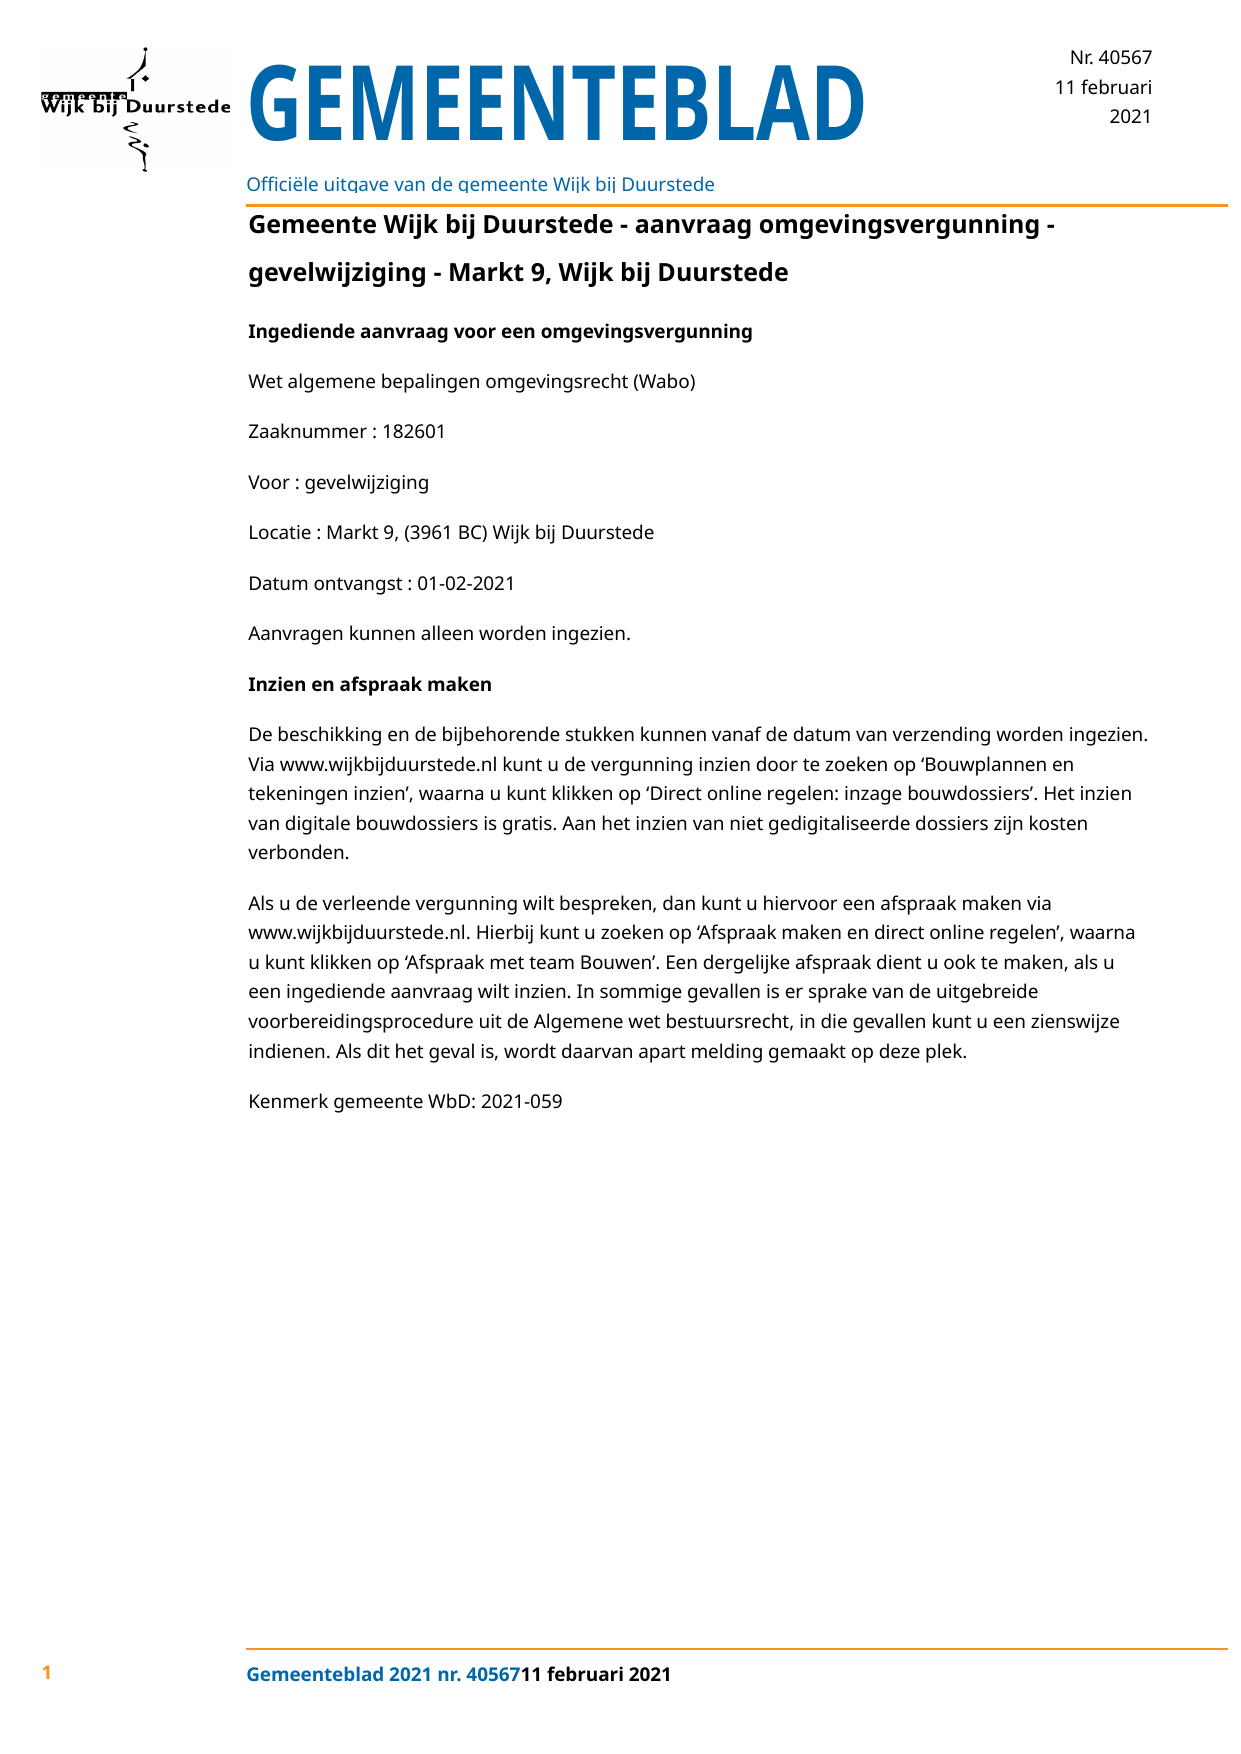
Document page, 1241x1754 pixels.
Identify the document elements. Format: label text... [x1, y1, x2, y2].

picture [41, 47, 231, 172]
text De beschikking en de bijbehorende stukken kunnen vanaf de datum van verzending worden ingezien. Via www.wijkbijduurstede.nl kunt u de vergunning inzien door te zoeken op ‘Bouwplannen en tekeningen inzien’, waarna u kunt klikken op ‘Direct online regelen: inzage bouwdossiers’. Het inzien van digitale bouwdossiers is gratis. Aan het inzien van niet gedigitaliseerde dossiers zijn kosten verbonden. [248, 721, 1152, 865]
text Gemeente Wijk bij Duurstede - aanvraag omgevingsvergunning - gevelwijziging - Markt 9, Wijk bij Duurstede [248, 207, 1152, 288]
text Inzien en afspraak maken [248, 671, 1152, 697]
text Datum ontvangst : 01-02-2021 [248, 570, 1152, 596]
text Zaaknummer : 182601 [248, 419, 1152, 444]
text Locatie : Markt 9, (3961 BC) Wijk bij Duurstede [248, 519, 1152, 545]
text Aanvragen kunnen alleen worden ingezien. [248, 620, 1152, 646]
text Als u de verleende vergunning wilt bespreken, dan kunt u hiervoor een afspraak maken via www.wijkbijduurstede.nl. Hierbij kunt u zoeken op ‘Afspraak maken en direct online regelen’, waarna u kunt klikken op ‘Afspraak met team Bouwen’. Een dergelijke afspraak dient u ook te maken, als u een ingediende aanvraag wilt inzien. In sommige gevallen is er sprake van de uitgebreide voorbereidingsprocedure uit de Algemene wet bestuursrecht, in die gevallen kunt u een zienswijze indienen. Als dit het geval is, wordt daarvan apart melding gemaakt op deze plek. [248, 890, 1152, 1064]
text Kenmerk gemeente WbD: 2021-059 [248, 1088, 1152, 1114]
text Ingediende aanvraag voor een omgevingsvergunning [248, 318, 1152, 344]
text Voor : gevelwijziging [248, 469, 1152, 495]
text Wet algemene bepalingen omgevingsrecht (Wabo) [248, 368, 1152, 394]
